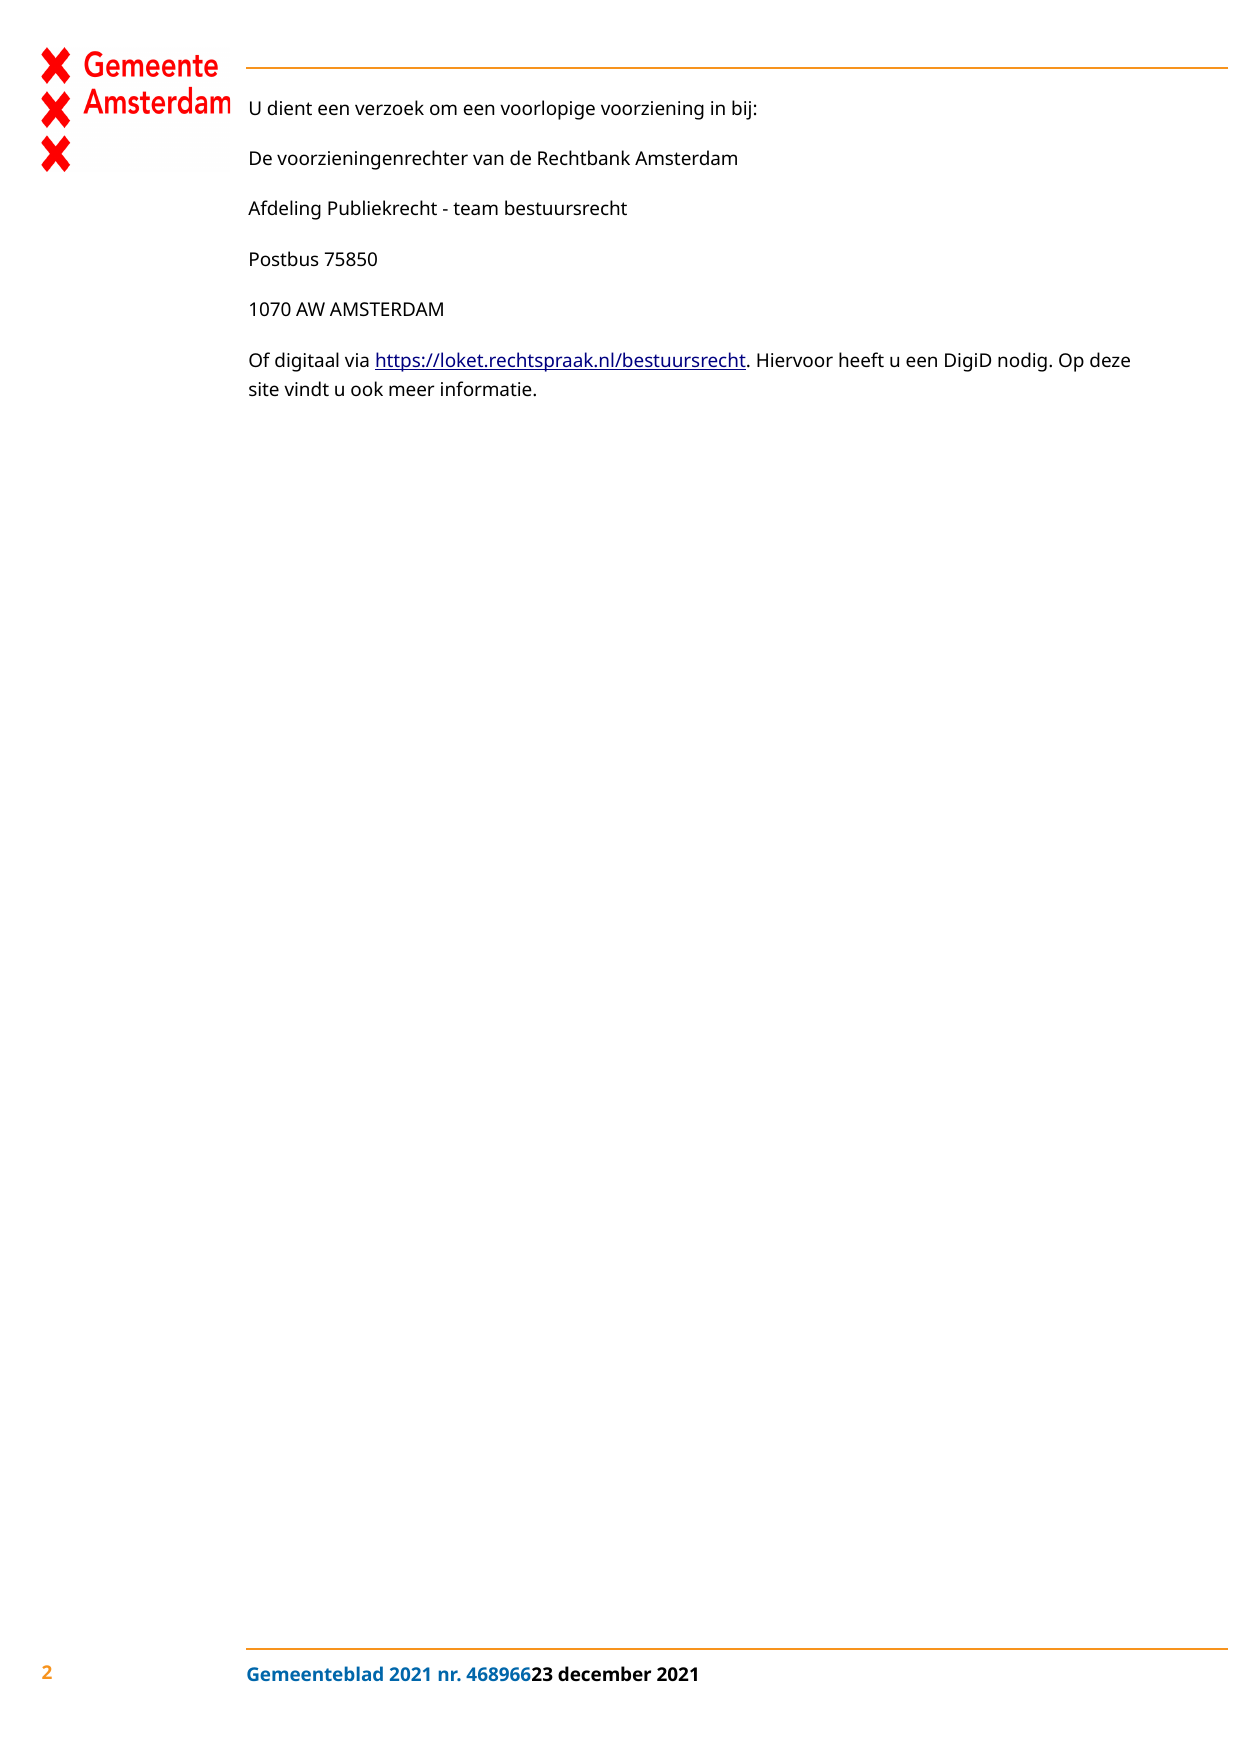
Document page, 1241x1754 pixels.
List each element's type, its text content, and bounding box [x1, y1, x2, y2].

text Of digitaal via https://loket.rechtspraak.nl/bestuursrecht. Hiervoor heeft u een DigiD nodig. Op deze site vindt u ook meer informatie. [248, 347, 1152, 402]
text U dient een verzoek om een voorlopige voorziening in bij: [248, 95, 1152, 121]
text 1070 AW AMSTERDAM [248, 296, 1152, 322]
text Postbus 75850 [248, 246, 1152, 272]
text Afdeling Publiekrecht - team bestuursrecht [248, 196, 1152, 221]
text De voorzieningenrechter van de Rechtbank Amsterdam [248, 145, 1152, 171]
picture [41, 47, 231, 172]
